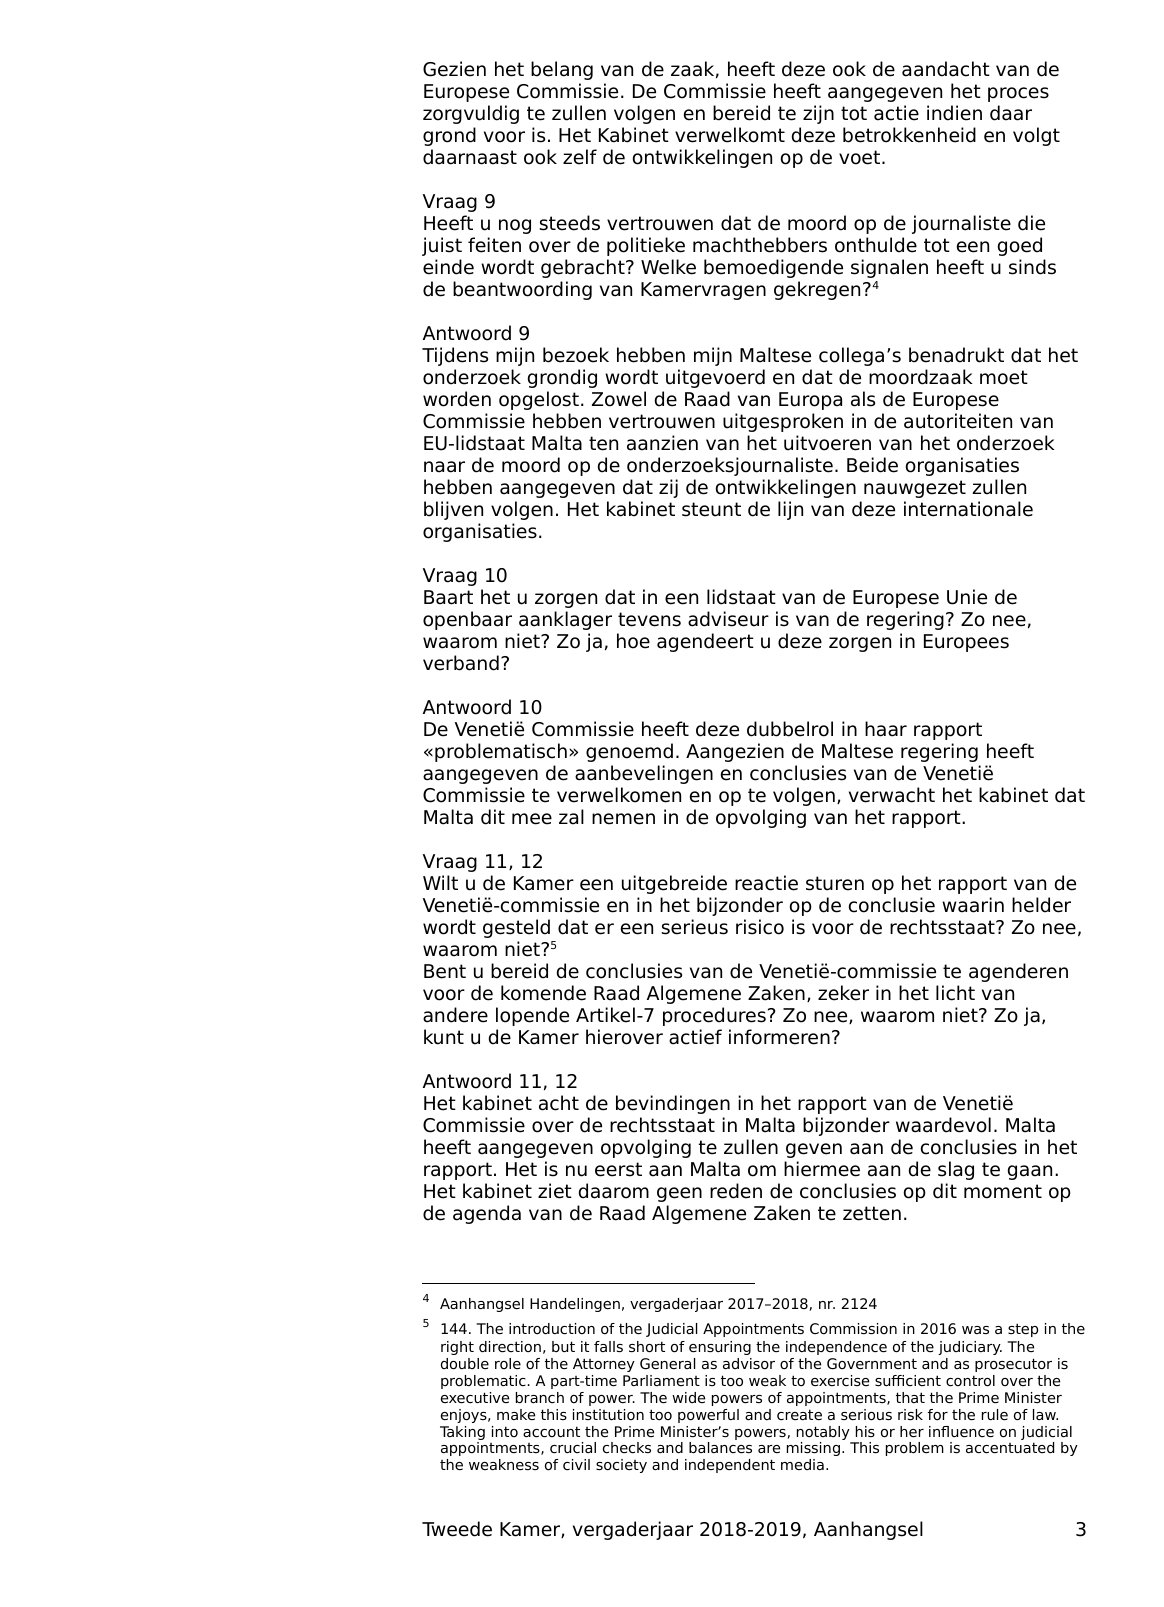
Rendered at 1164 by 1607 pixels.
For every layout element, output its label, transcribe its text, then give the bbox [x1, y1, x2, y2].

text Antwoord 10 [422, 697, 1087, 719]
text Heeft u nog steeds vertrouwen dat de moord op de journaliste die juist feiten over de politieke machthebbers onthulde tot een goed einde wordt gebracht? Welke bemoedigende signalen heeft u sinds de beantwoording van Kamervragen gekregen? [422, 213, 1087, 301]
text Tijdens mijn bezoek hebben mijn Maltese collega’s benadrukt dat het onderzoek grondig wordt uitgevoerd en dat de moordzaak moet worden opgelost. Zowel de Raad van Europa als de Europese Commissie hebben vertrouwen uitgesproken in de autoriteiten van EU-lidstaat Malta ten aanzien van het uitvoeren van het onderzoek naar de moord op de onderzoeksjournaliste. Beide organisaties hebben aangegeven dat zij de ontwikkelingen nauwgezet zullen blijven volgen. Het kabinet steunt de lijn van deze internationale organisaties. [422, 345, 1087, 543]
text Wilt u de Kamer een uitgebreide reactie sturen op het rapport van de Venetië-commissie en in het bijzonder op de conclusie waarin helder wordt gesteld dat er een serieus risico is voor de rechtsstaat? Zo nee, waarom niet? [422, 873, 1087, 961]
text Antwoord 11, 12 [422, 1071, 1087, 1093]
text Aanhangsel Handelingen, vergaderjaar 2017–2018, nr. 2124 [422, 1292, 1087, 1314]
text Vraag 10 [422, 565, 1087, 587]
text 144. The introduction of the Judicial Appointments Commission in 2016 was a step in the right direction, but it falls short of ensuring the independence of the judiciary. The double role of the Attorney General as advisor of the Government and as prosecutor is problematic. A part-time Parliament is too weak to exercise sufficient control over the executive branch of power. The wide powers of appointments, that the Prime Minister enjoys, make this institution too powerful and create a serious risk for the rule of law. Taking into account the Prime Minister’s powers, notably his or her influence on judicial appointments, crucial checks and balances are missing. This problem is accentuated by the weakness of civil society and independent media. [422, 1317, 1087, 1474]
text Gezien het belang van de zaak, heeft deze ook de aandacht van de Europese Commissie. De Commissie heeft aangegeven het proces zorgvuldig te zullen volgen en bereid te zijn tot actie indien daar grond voor is. Het Kabinet verwelkomt deze betrokkenheid en volgt daarnaast ook zelf de ontwikkelingen op de voet. [422, 59, 1087, 169]
text Baart het u zorgen dat in een lidstaat van de Europese Unie de openbaar aanklager tevens adviseur is van de regering? Zo nee, waarom niet? Zo ja, hoe agendeert u deze zorgen in Europees verband? [422, 587, 1087, 675]
text De Venetië Commissie heeft deze dubbelrol in haar rapport «problematisch» genoemd. Aangezien de Maltese regering heeft aangegeven de aanbevelingen en conclusies van de Venetië Commissie te verwelkomen en op te volgen, verwacht het kabinet dat Malta dit mee zal nemen in de opvolging van het rapport. [422, 719, 1087, 829]
text Vraag 11, 12 [422, 851, 1087, 873]
text Bent u bereid de conclusies van de Venetië-commissie te agenderen voor de komende Raad Algemene Zaken, zeker in het licht van andere lopende Artikel-7 procedures? Zo nee, waarom niet? Zo ja, kunt u de Kamer hierover actief informeren? [422, 961, 1087, 1049]
text Vraag 9 [422, 191, 1087, 213]
text Antwoord 9 [422, 323, 1087, 345]
text Het kabinet acht de bevindingen in het rapport van de Venetië Commissie over de rechtsstaat in Malta bijzonder waardevol. Malta heeft aangegeven opvolging te zullen geven aan de conclusies in het rapport. Het is nu eerst aan Malta om hiermee aan de slag te gaan. Het kabinet ziet daarom geen reden de conclusies op dit moment op de agenda van de Raad Algemene Zaken te zetten. [422, 1093, 1087, 1225]
